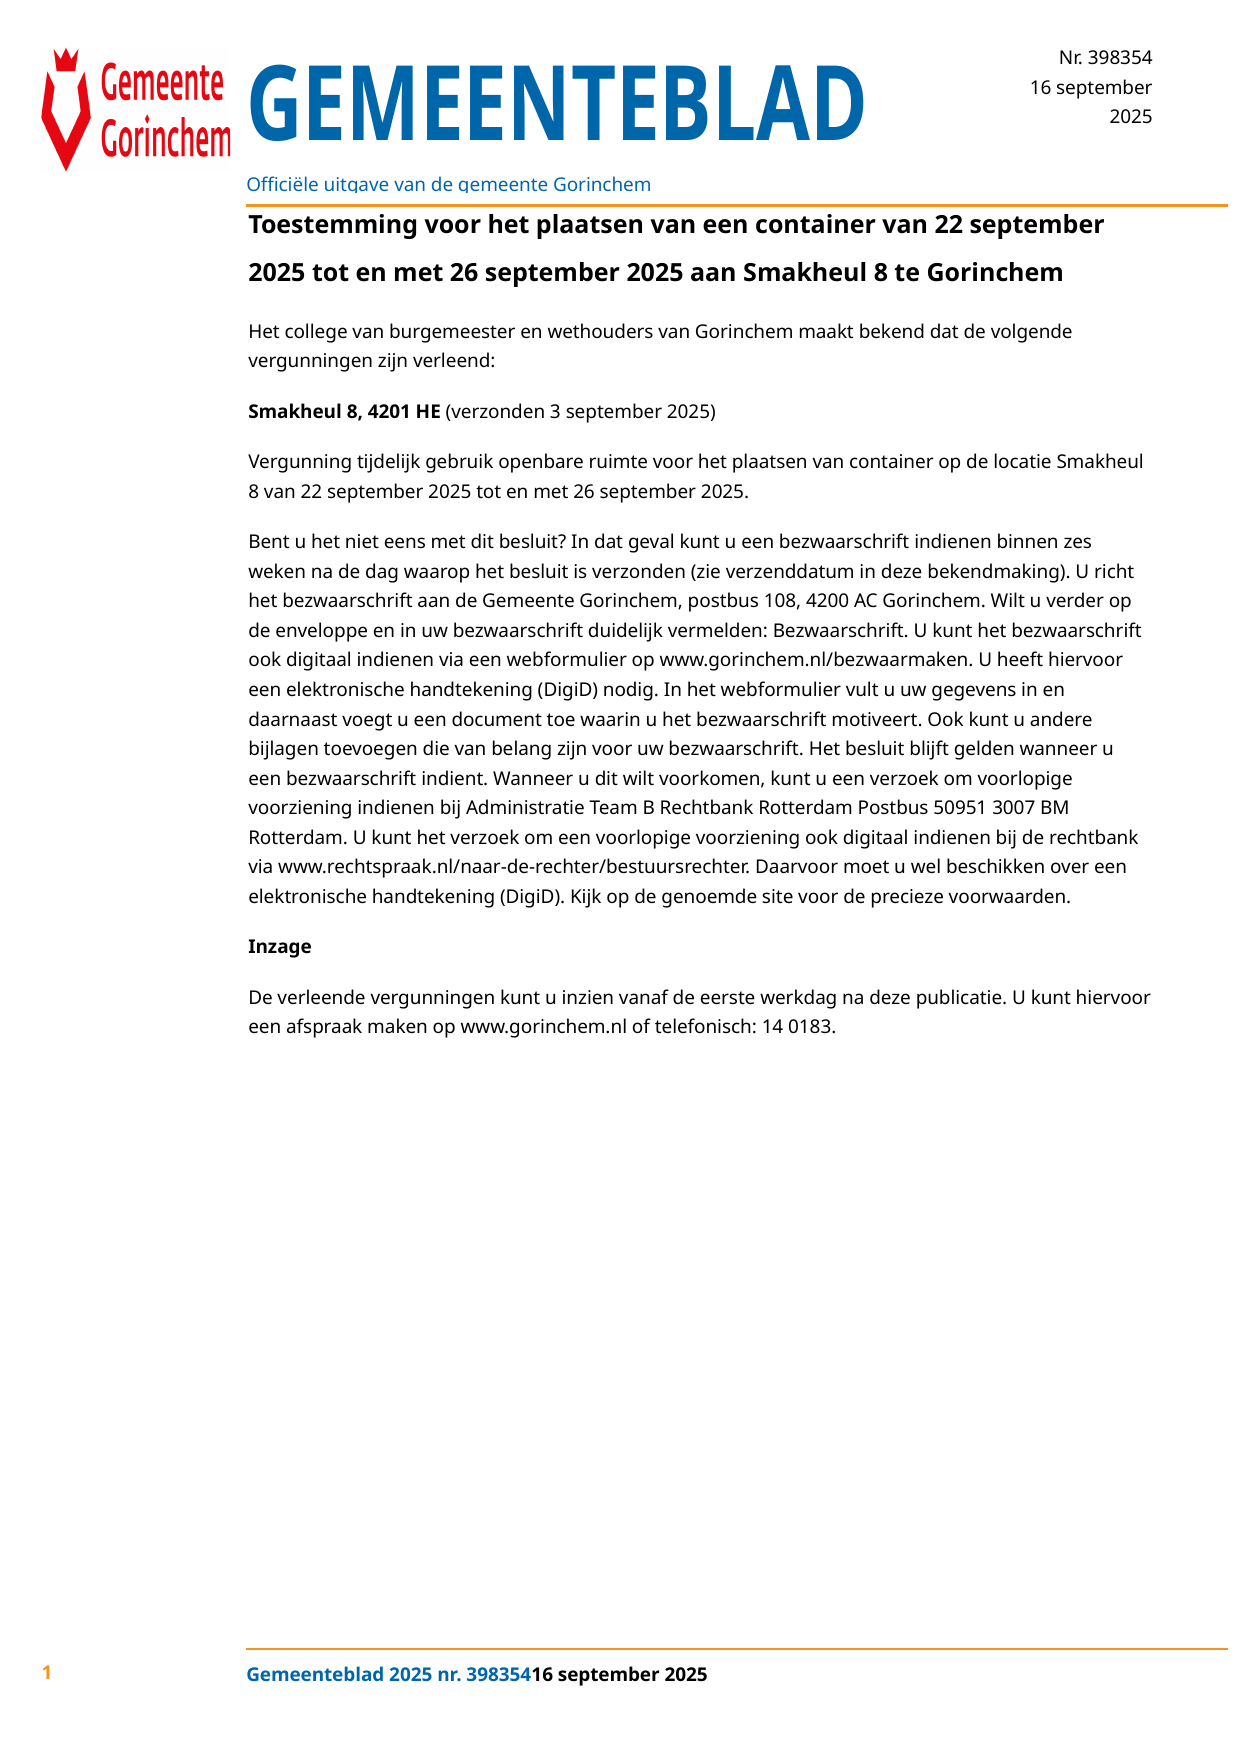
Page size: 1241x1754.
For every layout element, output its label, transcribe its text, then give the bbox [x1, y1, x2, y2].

text Vergunning tijdelijk gebruik openbare ruimte voor het plaatsen van container op de locatie Smakheul 8 van 22 september 2025 tot en met 26 september 2025. [248, 448, 1152, 504]
text De verleende vergunningen kunt u inzien vanaf de eerste werkdag na deze publicatie. U kunt hiervoor een afspraak maken op www.gorinchem.nl of telefonisch: 14 0183. [248, 984, 1152, 1039]
text Het college van burgemeester en wethouders van Gorinchem maakt bekend dat de volgende vergunningen zijn verleend: [248, 318, 1152, 373]
text Smakheul 8, 4201 HE (verzonden 3 september 2025) [248, 398, 1152, 424]
text Inzage [248, 934, 1152, 959]
text Bent u het niet eens met dit besluit? In dat geval kunt u een bezwaarschrift indienen binnen zes weken na de dag waarop het besluit is verzonden (zie verzenddatum in deze bekendmaking). U richt het bezwaarschrift aan de Gemeente Gorinchem, postbus 108, 4200 AC Gorinchem. Wilt u verder op de enveloppe en in uw bezwaarschrift duidelijk vermelden: Bezwaarschrift. U kunt het bezwaarschrift ook digitaal indienen via een webformulier op www.gorinchem.nl/bezwaarmaken. U heeft hiervoor een elektronische handtekening (DigiD) nodig. In het webformulier vult u uw gegevens in en daarnaast voegt u een document toe waarin u het bezwaarschrift motiveert. Ook kunt u andere bijlagen toevoegen die van belang zijn voor uw bezwaarschrift. Het besluit blijft gelden wanneer u een bezwaarschrift indient. Wanneer u dit wilt voorkomen, kunt u een verzoek om voorlopige voorziening indienen bij Administratie Team B Rechtbank Rotterdam Postbus 50951 3007 BM Rotterdam. U kunt het verzoek om een voorlopige voorziening ook digitaal indienen bij de rechtbank via www.rechtspraak.nl/naar-de-rechter/bestuursrechter. Daarvoor moet u wel beschikken over een elektronische handtekening (DigiD). Kijk op de genoemde site voor de precieze voorwaarden. [248, 528, 1152, 909]
text Toestemming voor het plaatsen van een container van 22 september 2025 tot en met 26 september 2025 aan Smakheul 8 te Gorinchem [248, 207, 1152, 288]
picture [41, 47, 231, 172]
